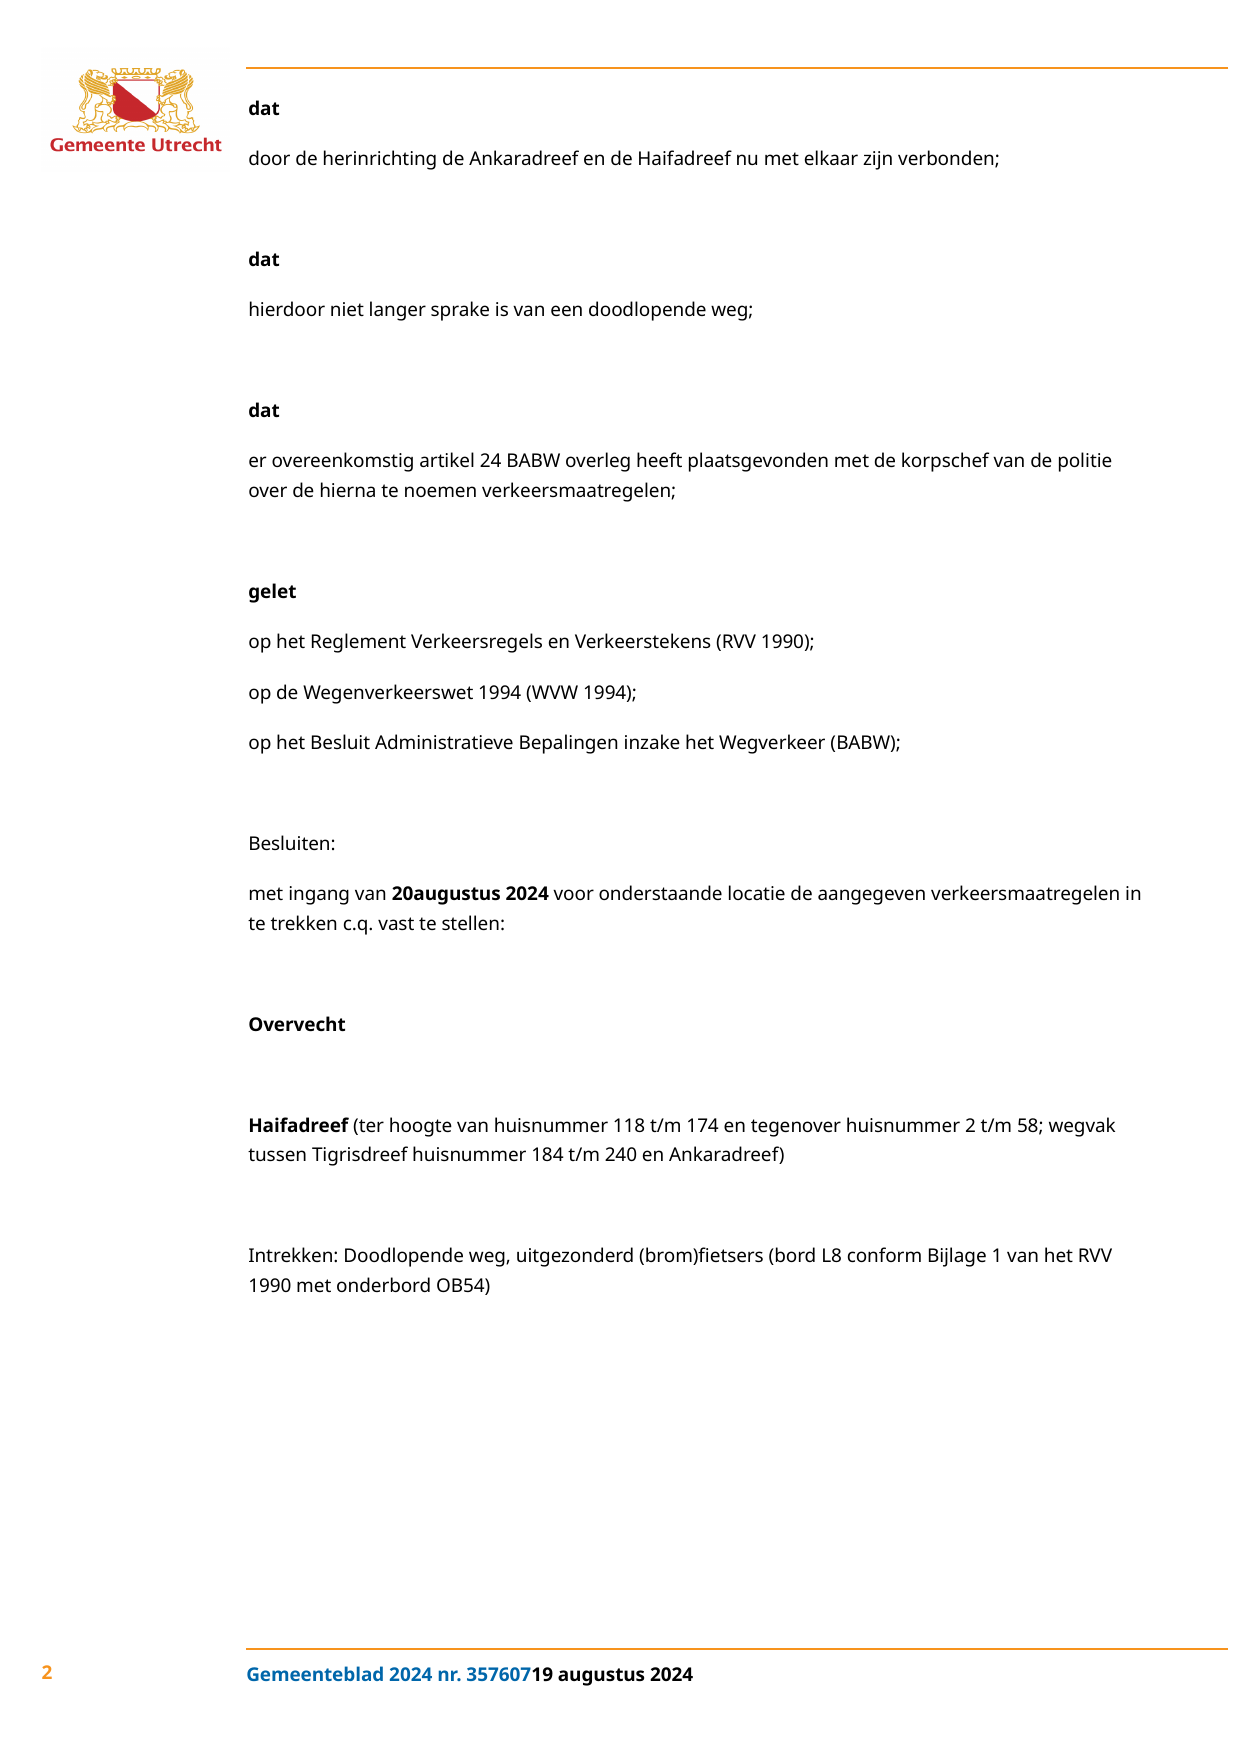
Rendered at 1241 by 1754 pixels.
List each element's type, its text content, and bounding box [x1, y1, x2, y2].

text gelet [248, 578, 1152, 604]
text dat [248, 246, 1152, 272]
text door de herinrichting de Ankaradreef en de Haifadreef nu met elkaar zijn verbonden; [248, 145, 1152, 171]
text op de Wegenverkeerswet 1994 (WVW 1994); [248, 679, 1152, 705]
text Overvecht [248, 1011, 1152, 1037]
text op het Reglement Verkeersregels en Verkeerstekens (RVV 1990); [248, 628, 1152, 654]
text Intrekken: Doodlopende weg, uitgezonderd (brom)fietsers (bord L8 conform Bijlage 1 van het RVV 1990 met onderbord OB54) [248, 1242, 1152, 1298]
text met ingang van 20augustus 2024 voor onderstaande locatie de aangegeven verkeersmaatregelen in te trekken c.q. vast te stellen: [248, 881, 1152, 936]
picture [41, 47, 231, 172]
text op het Besluit Administratieve Bepalingen inzake het Wegverkeer (BABW); [248, 729, 1152, 755]
text hierdoor niet langer sprake is van een doodlopende weg; [248, 296, 1152, 322]
text Besluiten: [248, 830, 1152, 856]
text dat [248, 95, 1152, 121]
text dat [248, 397, 1152, 423]
text er overeenkomstig artikel 24 BABW overleg heeft plaatsgevonden met de korpschef van de politie over de hierna te noemen verkeersmaatregelen; [248, 448, 1152, 503]
text Haifadreef (ter hoogte van huisnummer 118 t/m 174 en tegenover huisnummer 2 t/m 58; wegvak tussen Tigrisdreef huisnummer 184 t/m 240 en Ankaradreef) [248, 1112, 1152, 1167]
